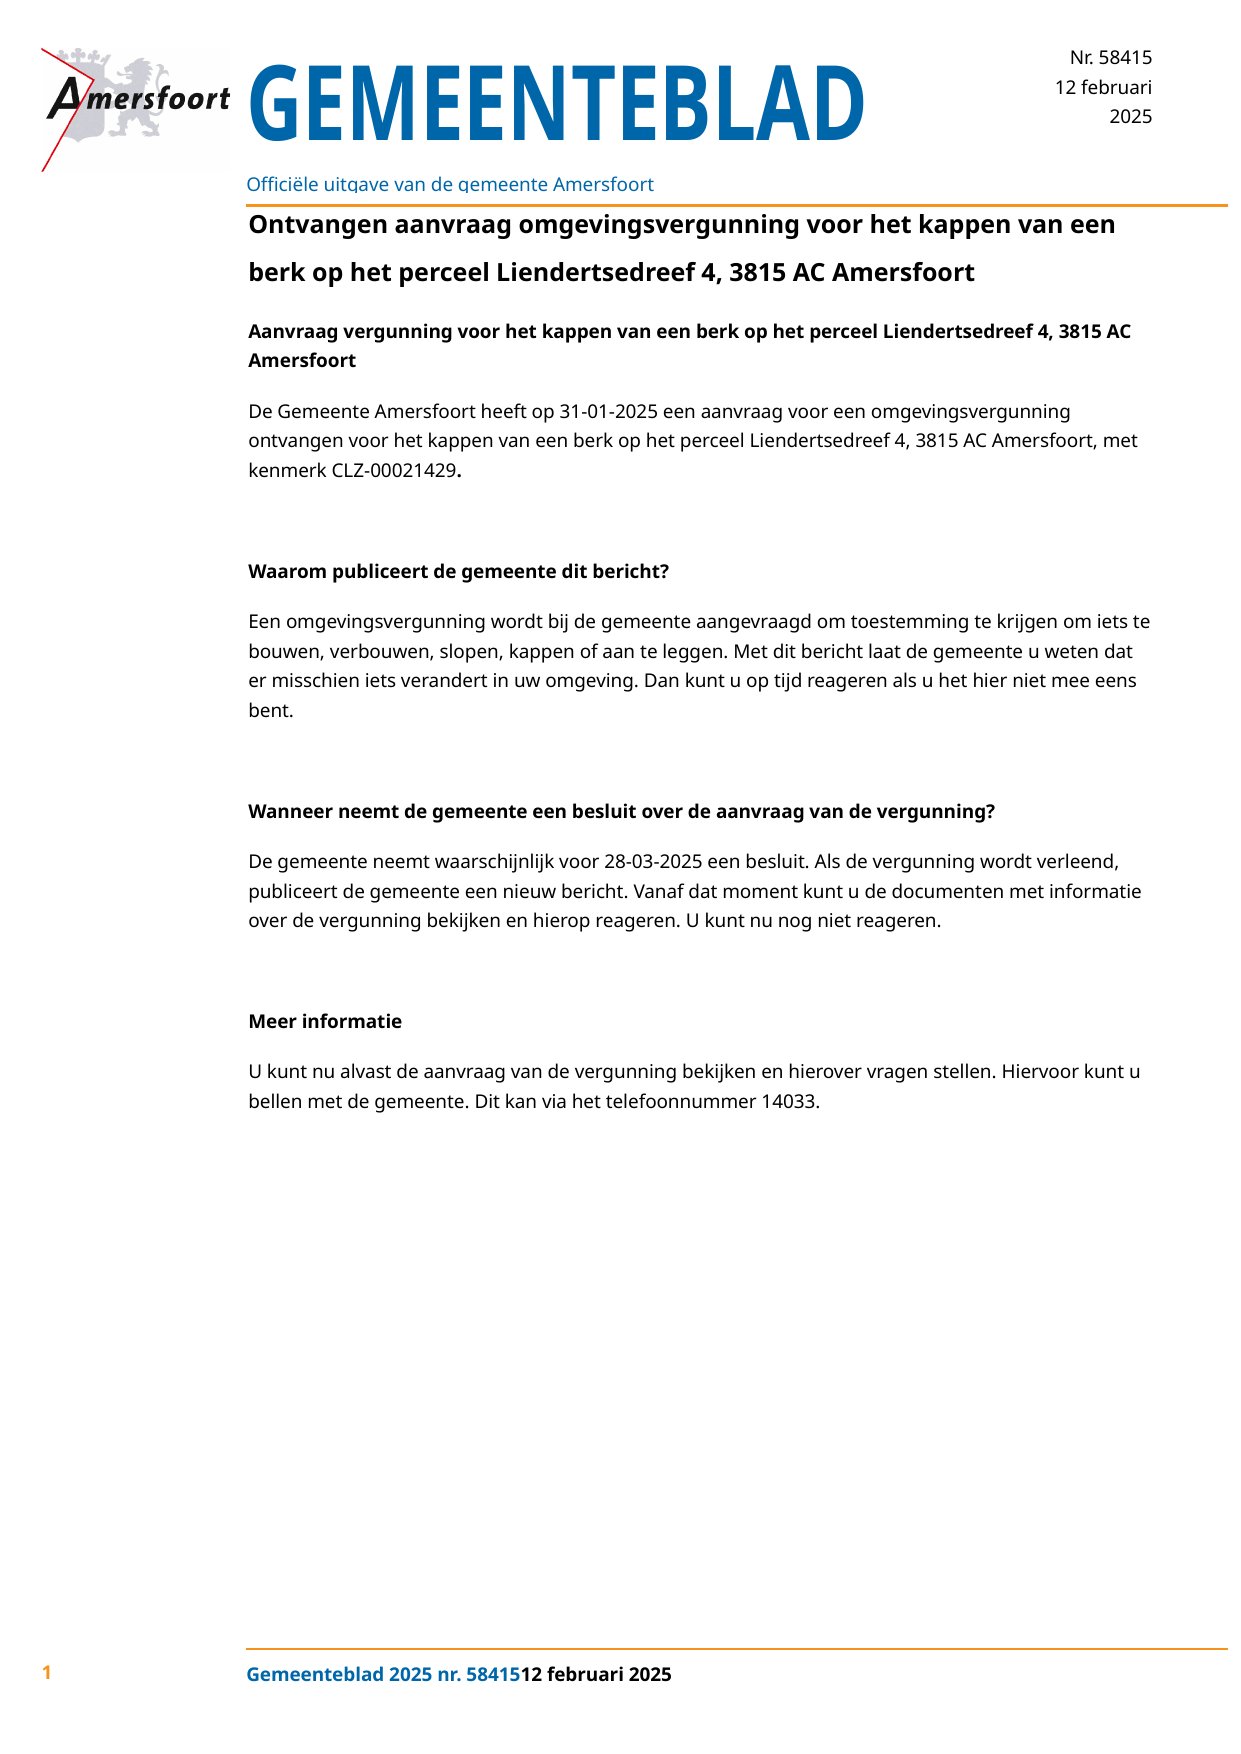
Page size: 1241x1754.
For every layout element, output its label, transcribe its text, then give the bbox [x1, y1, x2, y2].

text Aanvraag vergunning voor het kappen van een berk op het perceel Liendertsedreef 4, 3815 AC Amersfoort [248, 318, 1152, 373]
text Meer informatie [248, 1008, 1152, 1034]
text Een omgevingsvergunning wordt bij de gemeente aangevraagd om toestemming te krijgen om iets te bouwen, verbouwen, slopen, kappen of aan te leggen. Met dit bericht laat de gemeente u weten dat er misschien iets verandert in uw omgeving. Dan kunt u op tijd reageren als u het hier niet mee eens bent. [248, 608, 1152, 723]
text U kunt nu alvast de aanvraag van de vergunning bekijken en hierover vragen stellen. Hiervoor kunt u bellen met de gemeente. Dit kan via het telefoonnummer 14033. [248, 1059, 1152, 1114]
text Ontvangen aanvraag omgevingsvergunning voor het kappen van een berk op het perceel Liendertsedreef 4, 3815 AC Amersfoort [248, 207, 1152, 288]
text Waarom publiceert de gemeente dit bericht? [248, 558, 1152, 584]
picture [41, 47, 231, 172]
text Wanneer neemt de gemeente een besluit over de aanvraag van de vergunning? [248, 798, 1152, 824]
text De Gemeente Amersfoort heeft op 31-01-2025 een aanvraag voor een omgevingsvergunning ontvangen voor het kappen van een berk op het perceel Liendertsedreef 4, 3815 AC Amersfoort, met kenmerk CLZ-00021429. [248, 398, 1152, 483]
text De gemeente neemt waarschijnlijk voor 28-03-2025 een besluit. Als de vergunning wordt verleend, publiceert de gemeente een nieuw bericht. Vanaf dat moment kunt u de documenten met informatie over de vergunning bekijken en hierop reageren. U kunt nu nog niet reageren. [248, 848, 1152, 933]
